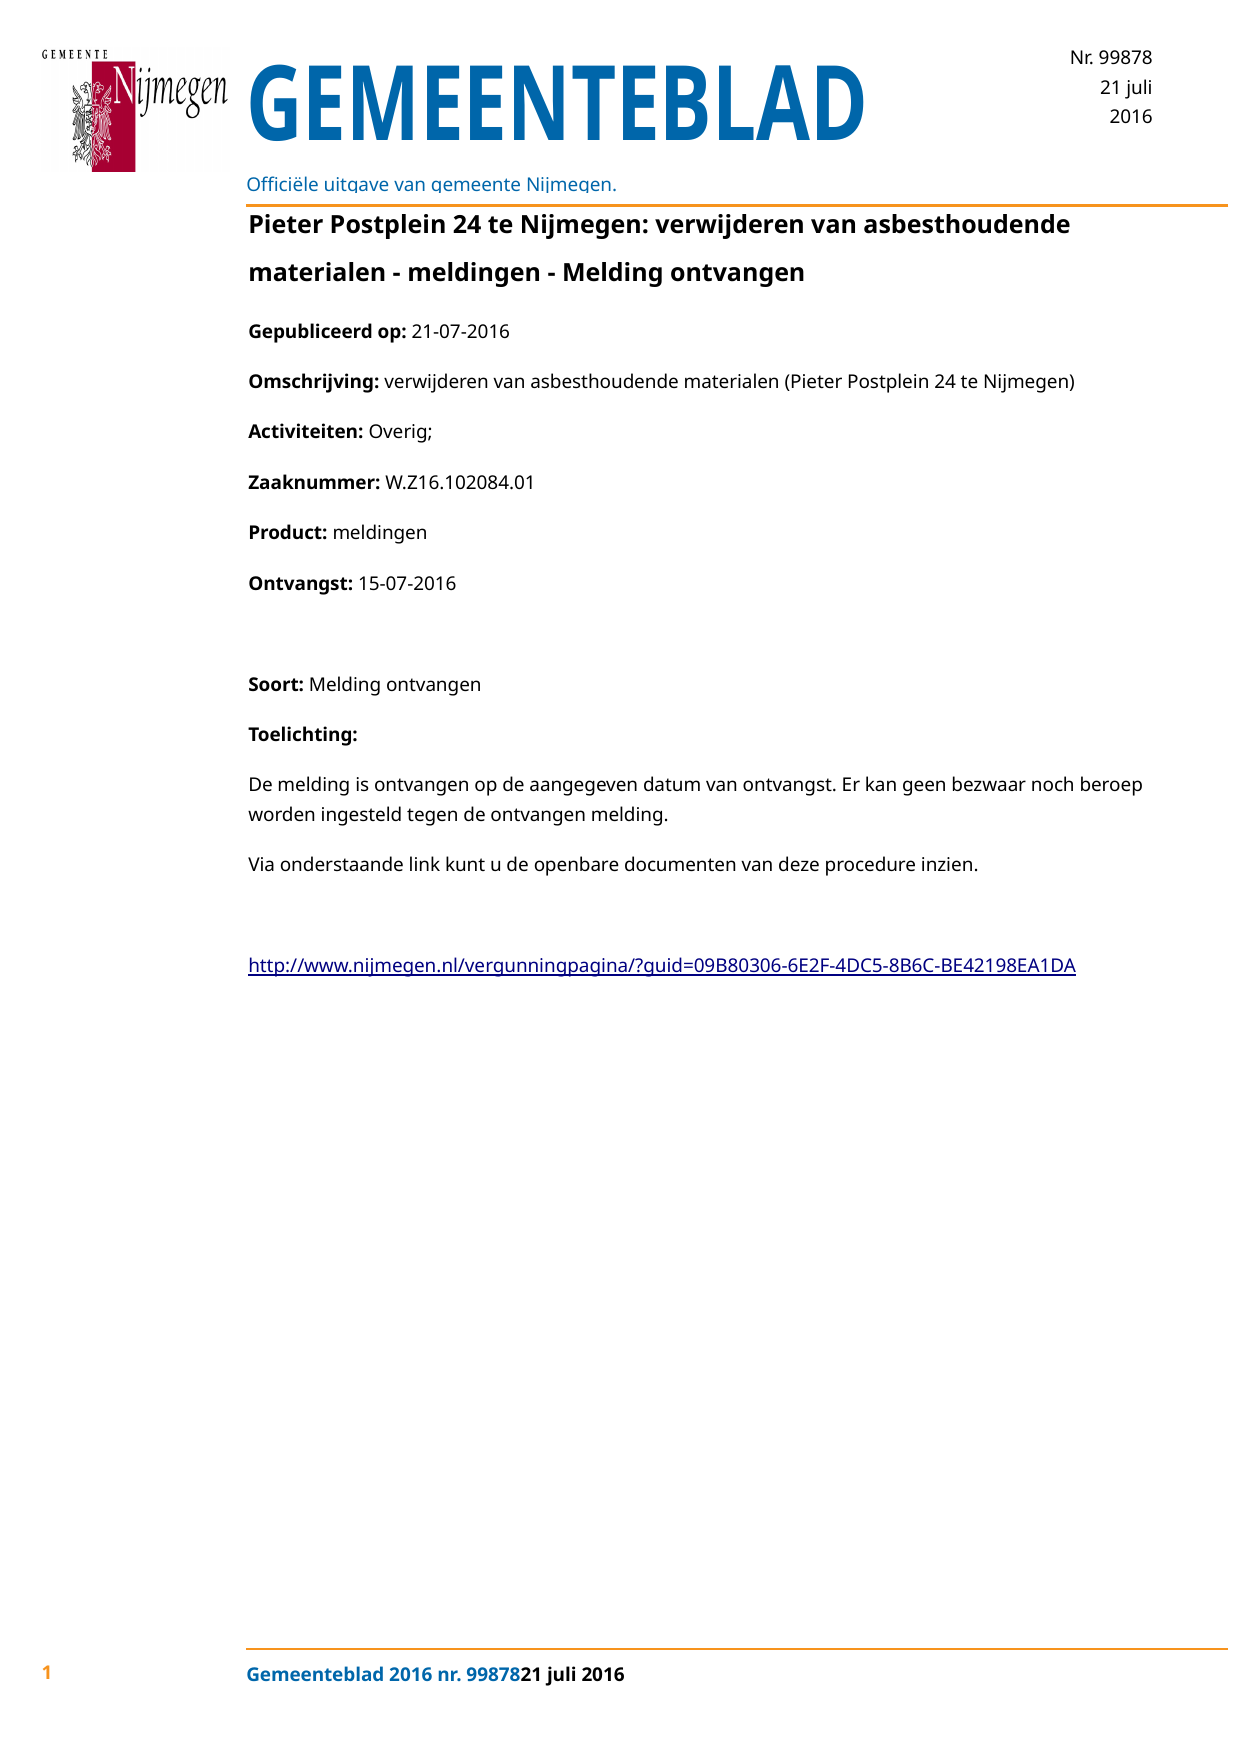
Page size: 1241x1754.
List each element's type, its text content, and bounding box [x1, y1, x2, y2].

text Product: meldingen [248, 519, 1152, 545]
text Toelichting: [248, 721, 1152, 747]
text Ontvangst: 15-07-2016 [248, 570, 1152, 596]
text Pieter Postplein 24 te Nijmegen: verwijderen van asbesthoudende materialen - meldingen - Melding ontvangen [248, 207, 1152, 288]
text Gepubliceerd op: 21-07-2016 [248, 318, 1152, 344]
text Zaaknummer: W.Z16.102084.01 [248, 469, 1152, 495]
text http://www.nijmegen.nl/vergunningpagina/?guid=09B80306-6E2F-4DC5-8B6C-BE42198EA1DA [248, 952, 1152, 978]
text De melding is ontvangen op de aangegeven datum van ontvangst. Er kan geen bezwaar noch beroep worden ingesteld tegen de ontvangen melding. [248, 772, 1152, 827]
text Omschrijving: verwijderen van asbesthoudende materialen (Pieter Postplein 24 te Nijmegen) [248, 368, 1152, 394]
text Soort: Melding ontvangen [248, 671, 1152, 697]
picture [41, 47, 231, 172]
text Activiteiten: Overig; [248, 419, 1152, 444]
text Via onderstaande link kunt u de openbare documenten van deze procedure inzien. [248, 852, 1152, 877]
